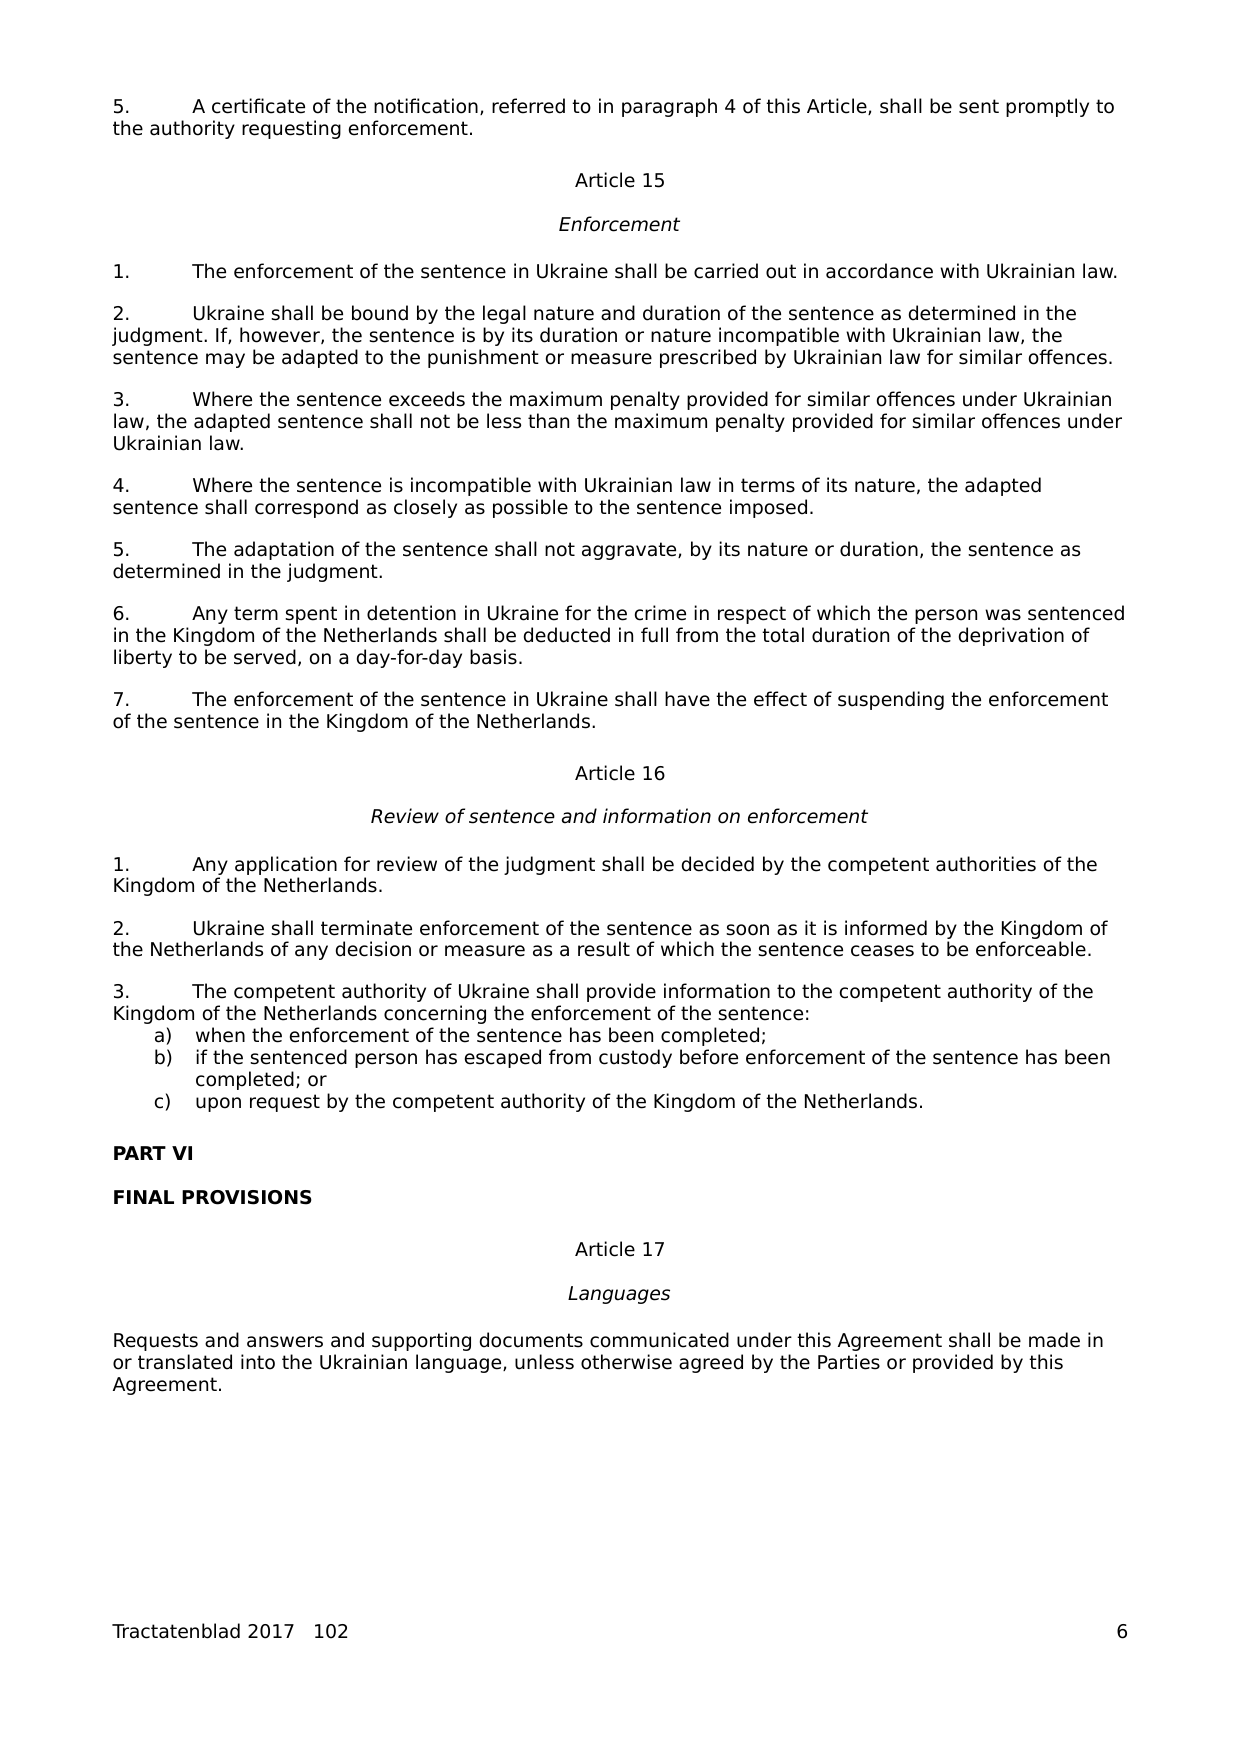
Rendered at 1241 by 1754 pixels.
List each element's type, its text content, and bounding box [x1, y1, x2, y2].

subtitle PART VI FINAL PROVISIONS [112, 1143, 1128, 1209]
text Requests and answers and supporting documents communicated under this Agreement shall be made in or translated into the Ukrainian language, unless otherwise agreed by the Parties or provided by this Agreement. [112, 1330, 1128, 1396]
text 3. The competent authority of Ukraine shall provide information to the competent authority of the Kingdom of the Netherlands concerning the enforcement of the sentence: [112, 981, 1128, 1025]
text 3. Where the sentence exceeds the maximum penalty provided for similar offences under Ukrainian law, the adapted sentence shall not be less than the maximum penalty provided for similar offences under Ukrainian law. [112, 389, 1128, 455]
text b) if the sentenced person has escaped from custody before enforcement of the sentence has been completed; or [153, 1047, 1128, 1091]
subtitle Article 15 Enforcement [112, 170, 1128, 236]
subtitle Article 16 Review of sentence and information on enforcement [112, 762, 1128, 828]
text 1. The enforcement of the sentence in Ukraine shall be carried out in accordance with Ukrainian law. [112, 261, 1128, 283]
text 4. Where the sentence is incompatible with Ukrainian law in terms of its nature, the adapted sentence shall correspond as closely as possible to the sentence imposed. [112, 475, 1128, 519]
text 2. Ukraine shall terminate enforcement of the sentence as soon as it is informed by the Kingdom of the Netherlands of any decision or measure as a result of which the sentence ceases to be enforceable. [112, 917, 1128, 961]
text 1. Any application for review of the judgment shall be decided by the competent authorities of the Kingdom of the Netherlands. [112, 853, 1128, 897]
text c) upon request by the competent authority of the Kingdom of the Netherlands. [153, 1091, 1128, 1113]
text 2. Ukraine shall be bound by the legal nature and duration of the sentence as determined in the judgment. If, however, the sentence is by its duration or nature incompatible with Ukrainian law, the sentence may be adapted to the punishment or measure prescribed by Ukrainian law for similar offences. [112, 303, 1128, 369]
text 7. The enforcement of the sentence in Ukraine shall have the effect of suspending the enforcement of the sentence in the Kingdom of the Netherlands. [112, 688, 1128, 732]
subtitle Article 17 Languages [112, 1239, 1128, 1305]
text 5. A certificate of the notification, referred to in paragraph 4 of this Article, shall be sent promptly to the authority requesting enforcement. [112, 96, 1128, 140]
text a) when the enforcement of the sentence has been completed; [153, 1025, 1128, 1047]
text 5. The adaptation of the sentence shall not aggravate, by its nature or duration, the sentence as determined in the judgment. [112, 539, 1128, 583]
text 6. Any term spent in detention in Ukraine for the crime in respect of which the person was sentenced in the Kingdom of the Netherlands shall be deducted in full from the total duration of the deprivation of liberty to be served, on a day-for-day basis. [112, 603, 1128, 668]
